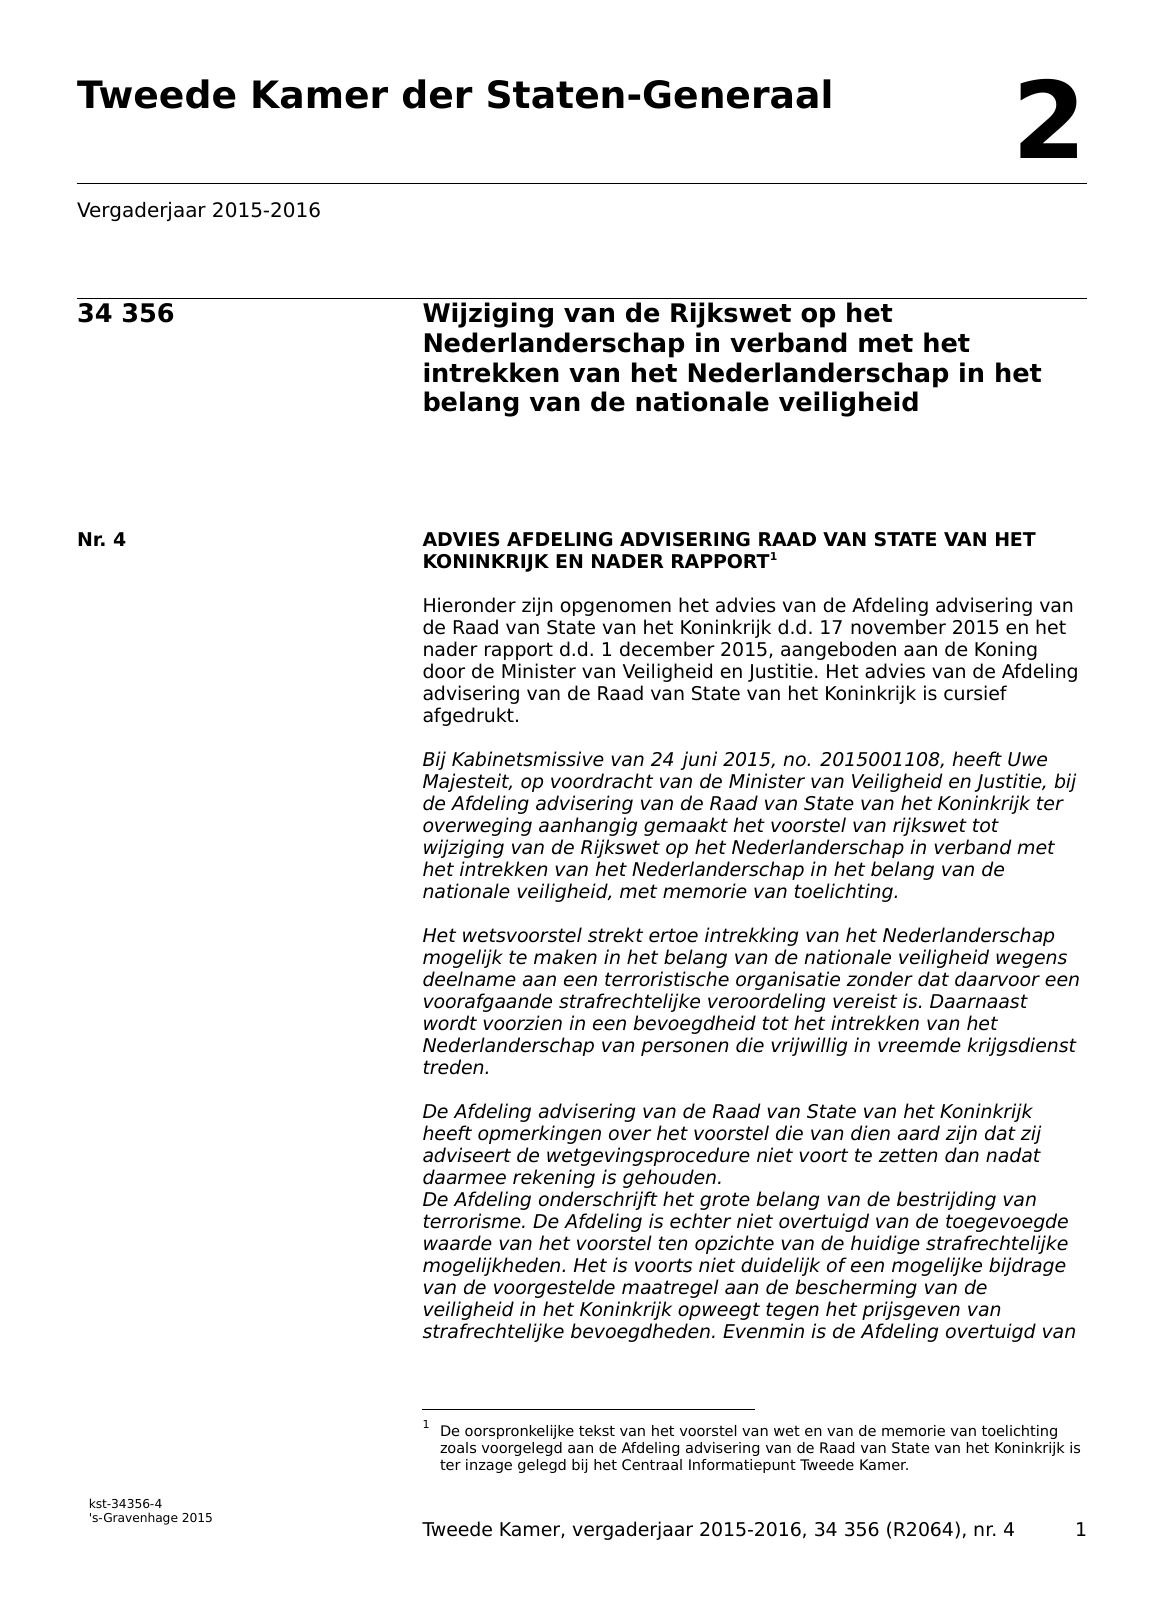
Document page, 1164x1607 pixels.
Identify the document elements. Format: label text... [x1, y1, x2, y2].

subtitle 34 356 Wijziging van de Rijkswet op het Nederlanderschap in verband met het intrekken van het Nederlanderschap in het belang van de nationale veiligheid [77, 299, 1087, 418]
text kst-34356-4 [88, 1497, 323, 1511]
text Bij Kabinetsmissive van 24 juni 2015, no. 2015001108, heeft Uwe Majesteit, op voordracht van de Minister van Veiligheid en Justitie, bij de Afdeling advisering van de Raad van State van het Koninkrijk ter overweging aanhangig gemaakt het voorstel van rijkswet tot wijziging van de Rijkswet op het Nederlanderschap in verband met het intrekken van het Nederlanderschap in het belang van de nationale veiligheid, met memorie van toelichting. [422, 749, 1087, 903]
text De Afdeling onderschrijft het grote belang van de bestrijding van terrorisme. De Afdeling is echter niet overtuigd van de toegevoegde waarde van het voorstel ten opzichte van de huidige strafrechtelijke mogelijkheden. Het is voorts niet duidelijk of een mogelijke bijdrage van de voorgestelde maatregel aan de bescherming van de veiligheid in het Koninkrijk opweegt tegen het prijsgeven van strafrechtelijke bevoegdheden. Evenmin is de Afdeling overtuigd van [422, 1189, 1087, 1343]
text Het wetsvoorstel strekt ertoe intrekking van het Nederlanderschap mogelijk te maken in het belang van de nationale veiligheid wegens deelname aan een terroristische organisatie zonder dat daarvoor een voorafgaande strafrechtelijke veroordeling vereist is. Daarnaast wordt voorzien in een bevoegdheid tot het intrekken van het Nederlanderschap van personen die vrijwillig in vreemde krijgsdienst treden. [422, 925, 1087, 1079]
text Hieronder zijn opgenomen het advies van de Afdeling advisering van de Raad van State van het Koninkrijk d.d. 17 november 2015 en het nader rapport d.d. 1 december 2015, aangeboden aan de Koning door de Minister van Veiligheid en Justitie. Het advies van de Afdeling advisering van de Raad van State van het Koninkrijk is cursief afgedrukt. [422, 595, 1087, 727]
table_header Tweede Kamer der Staten-Generaal [77, 59, 886, 183]
text De oorspronkelijke tekst van het voorstel van wet en van de memorie van toelichting zoals voorgelegd aan de Afdeling advisering van de Raad van State van het Koninkrijk is ter inzage gelegd bij het Centraal Informatiepunt Tweede Kamer. [422, 1418, 1087, 1474]
table_cell Vergaderjaar 2015-2016 [77, 184, 1087, 298]
text 's-Gravenhage 2015 [88, 1511, 323, 1525]
table_header 2 [886, 59, 1087, 183]
text De Afdeling advisering van de Raad van State van het Koninkrijk heeft opmerkingen over het voorstel die van dien aard zijn dat zij adviseert de wetgevingsprocedure niet voort te zetten dan nadat daarmee rekening is gehouden. [422, 1101, 1087, 1189]
subtitle Nr. 4 ADVIES AFDELING ADVISERING RAAD VAN STATE VAN HET KONINKRIJK EN NADER RAPPORT [77, 529, 1087, 573]
